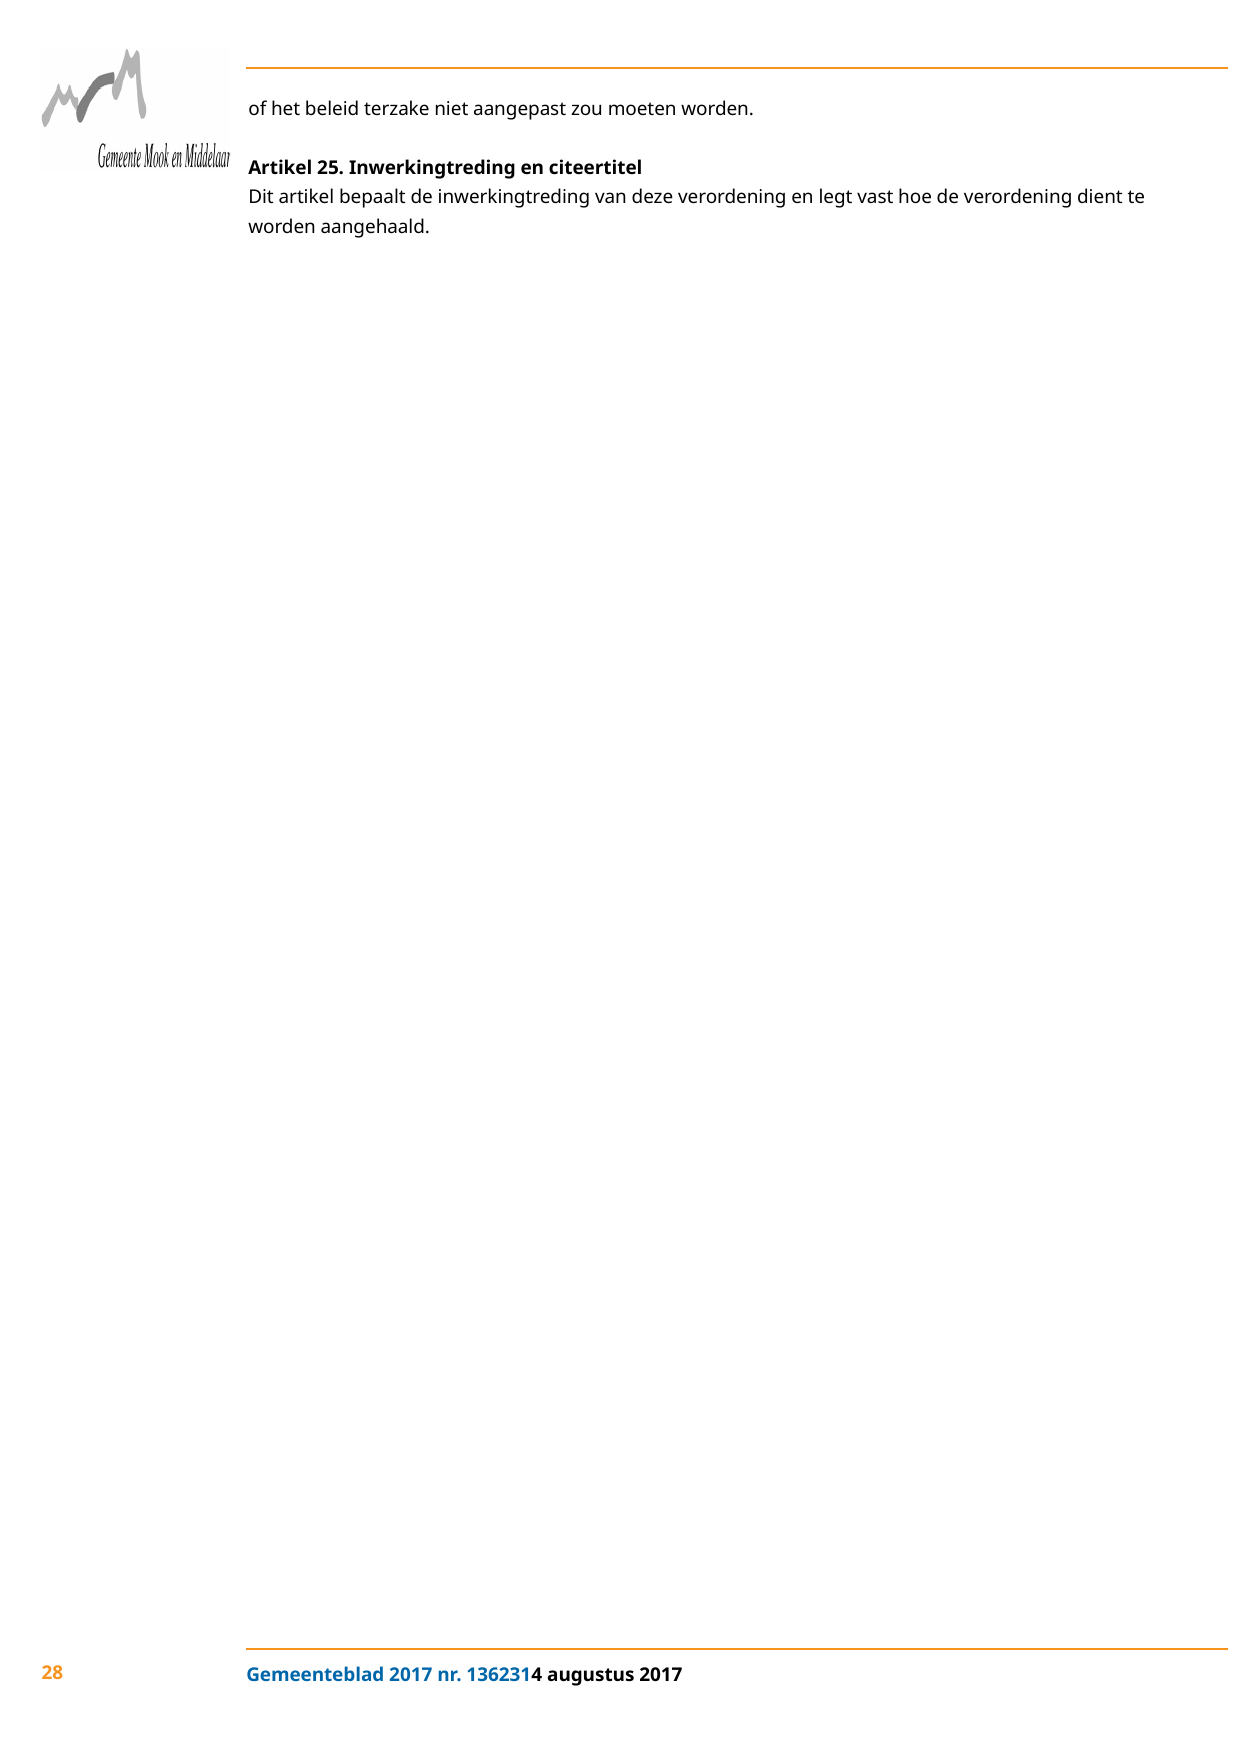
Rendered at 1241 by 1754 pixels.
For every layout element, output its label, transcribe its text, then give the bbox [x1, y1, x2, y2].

text Dit artikel bepaalt de inwerkingtreding van deze verordening en legt vast hoe de verordening dient te worden aangehaald. [248, 183, 1152, 239]
text Artikel 25. Inwerkingtreding en citeertitel [248, 154, 1152, 180]
picture [41, 47, 231, 172]
text of het beleid terzake niet aangepast zou moeten worden. [248, 95, 1152, 121]
